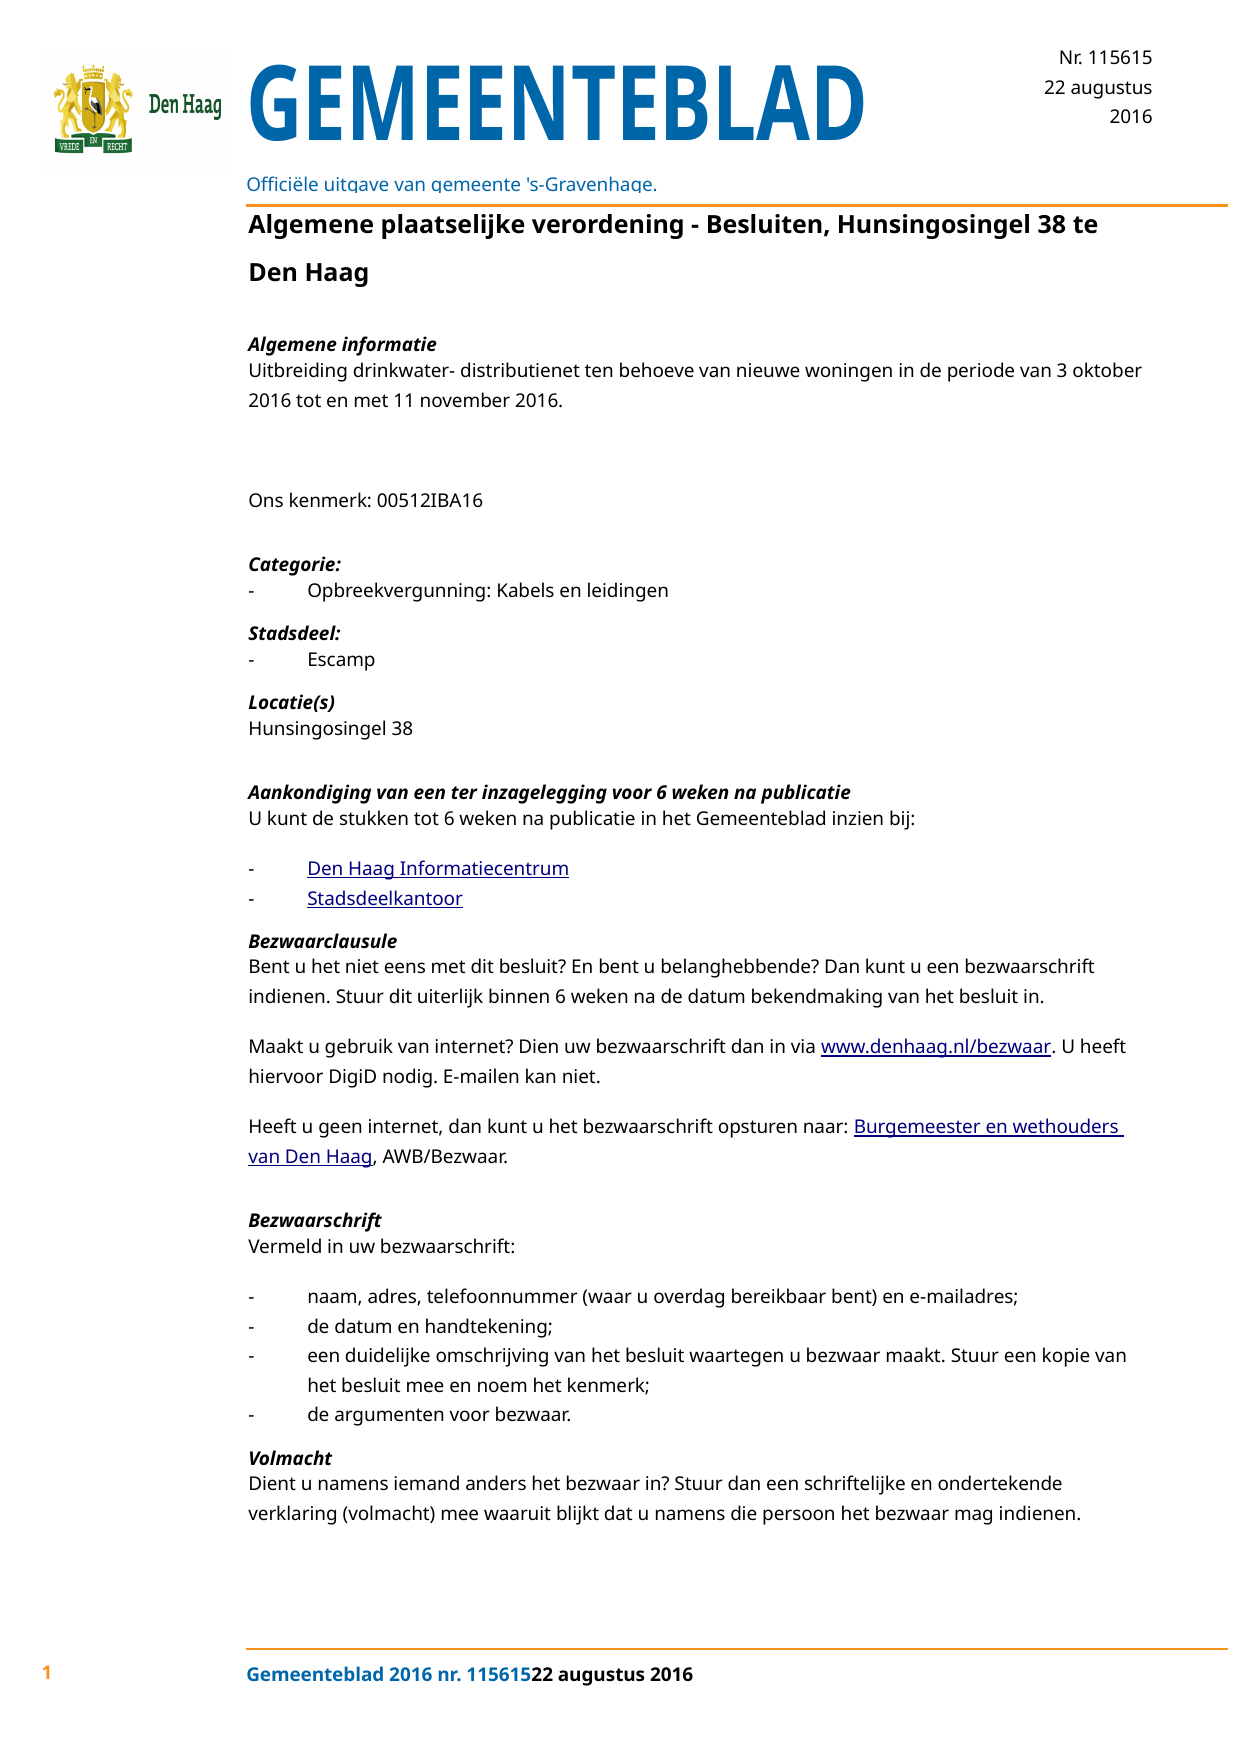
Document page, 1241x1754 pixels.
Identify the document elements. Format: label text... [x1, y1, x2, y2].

text Algemene plaatselijke verordening - Besluiten, Hunsingosingel 38 te Den Haag [248, 207, 1152, 288]
text Locatie(s) [248, 689, 1152, 715]
text Vermeld in uw bezwaarschrift: [248, 1233, 1152, 1258]
list de argumenten voor bezwaar. [248, 1402, 1152, 1427]
text Aankondiging van een ter inzagelegging voor 6 weken na publicatie [248, 779, 1152, 805]
text Maakt u gebruik van internet? Dien uw bezwaarschrift dan in via www.denhaag.nl/bezwaar. U heeft hiervoor DigiD nodig. E-mailen kan niet. [248, 1033, 1152, 1089]
text Uitbreiding drinkwater- distributienet ten behoeve van nieuwe woningen in de periode van 3 oktober 2016 tot en met 11 november 2016. [248, 357, 1152, 412]
list de datum en handtekening; [248, 1313, 1152, 1338]
list Opbreekvergunning: Kabels en leidingen [248, 577, 1152, 603]
list Den Haag Informatiecentrum [248, 855, 1152, 881]
text Bent u het niet eens met dit besluit? En bent u belanghebbende? Dan kunt u een bezwaarschrift indienen. Stuur dit uiterlijk binnen 6 weken na de datum bekendmaking van het besluit in. [248, 953, 1152, 1009]
list een duidelijke omschrijving van het besluit waartegen u bezwaar maakt. Stuur een kopie van het besluit mee en noem het kenmerk; [248, 1342, 1152, 1398]
text Stadsdeel: [248, 620, 1152, 646]
picture [41, 47, 231, 172]
text Algemene informatie [248, 331, 1152, 357]
text Dient u namens iemand anders het bezwaar in? Stuur dan een schriftelijke en ondertekende verklaring (volmacht) mee waaruit blijkt dat u namens die persoon het bezwaar mag indienen. [248, 1470, 1152, 1526]
text Bezwaarschrift [248, 1207, 1152, 1233]
text U kunt de stukken tot 6 weken na publicatie in het Gemeenteblad inzien bij: [248, 805, 1152, 830]
text Bezwaarclausule [248, 928, 1152, 953]
list Escamp [248, 646, 1152, 672]
text Ons kenmerk: 00512IBA16 [248, 488, 1152, 513]
text Heeft u geen internet, dan kunt u het bezwaarschrift opsturen naar: Burgemeester en wethouders van Den Haag, AWB/Bezwaar. [248, 1113, 1152, 1169]
text Categorie: [248, 552, 1152, 577]
text Volmacht [248, 1445, 1152, 1470]
text Hunsingosingel 38 [248, 715, 1152, 741]
list Stadsdeelkantoor [248, 885, 1152, 910]
list naam, adres, telefoonnummer (waar u overdag bereikbaar bent) en e-mailadres; [248, 1283, 1152, 1309]
